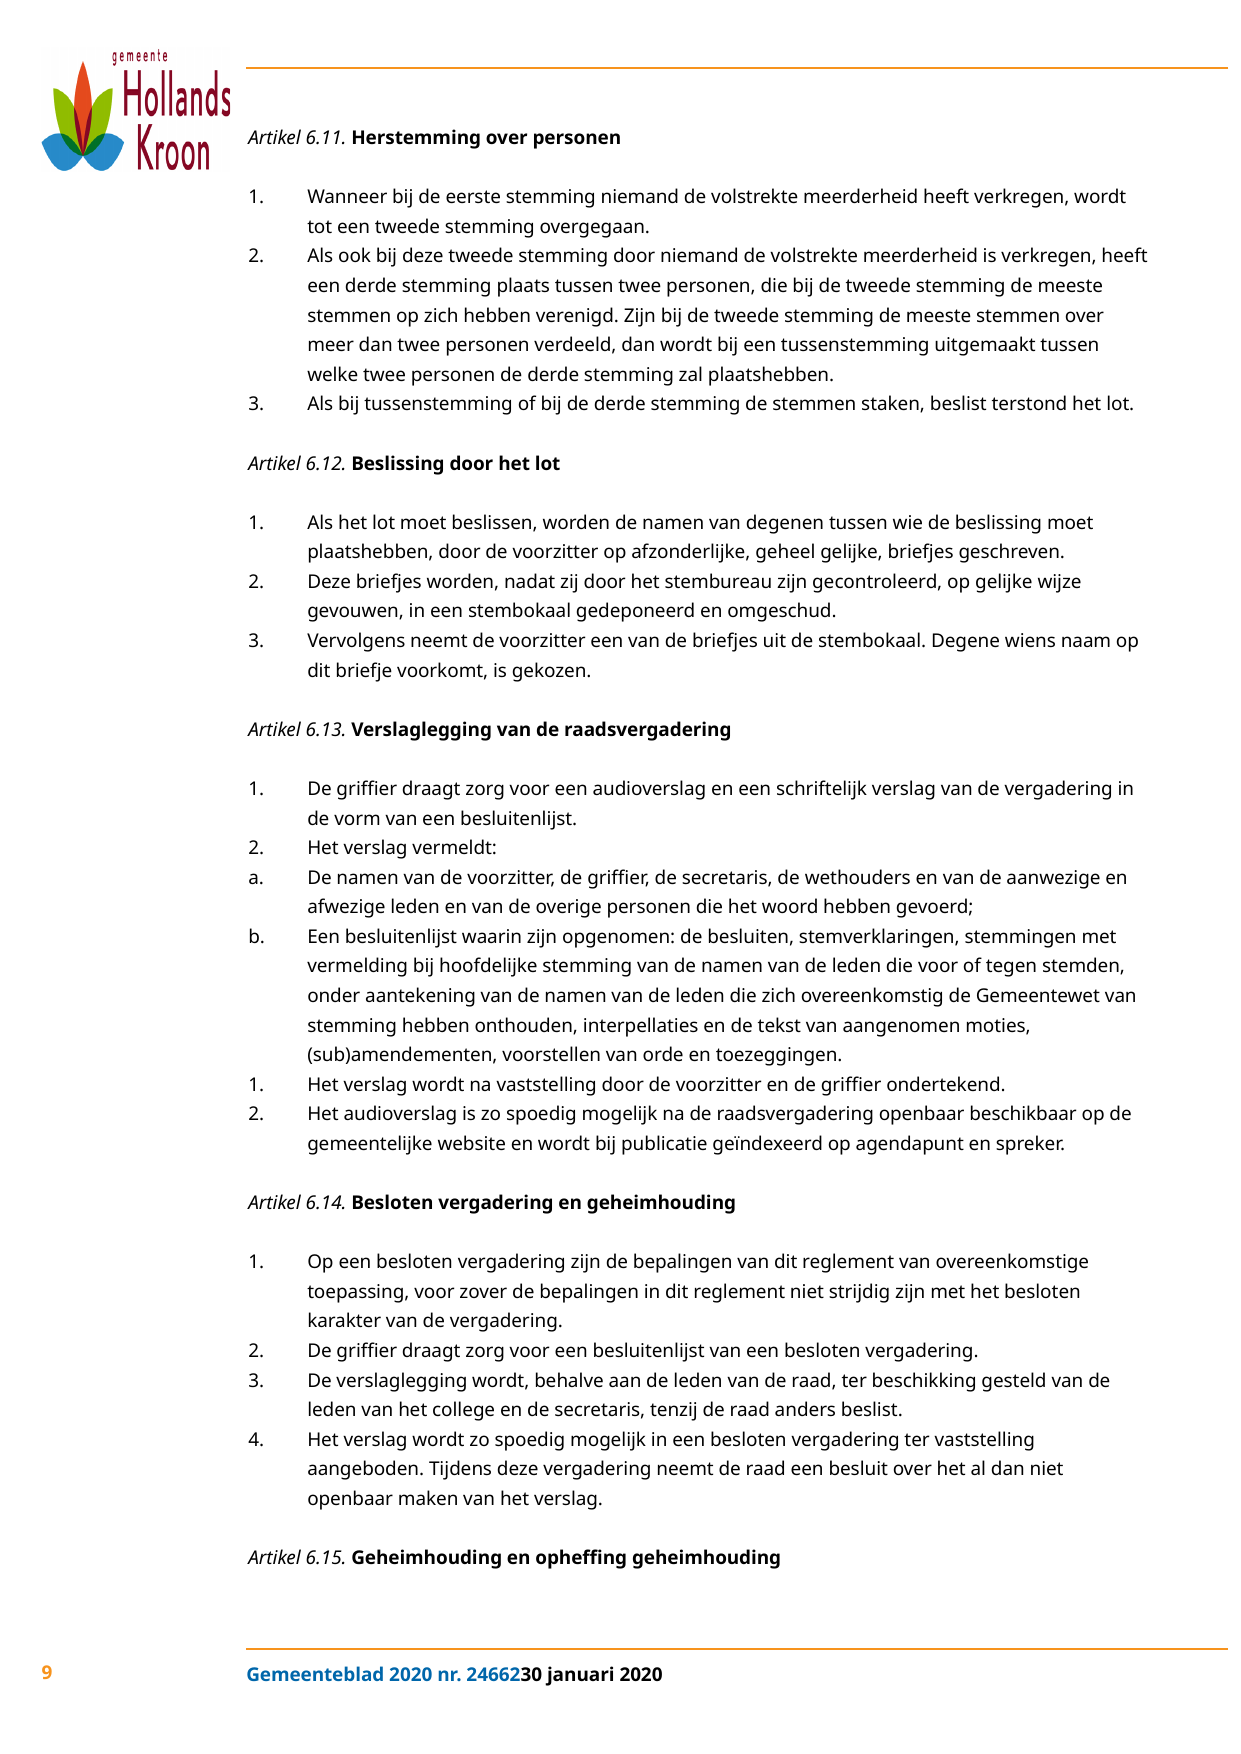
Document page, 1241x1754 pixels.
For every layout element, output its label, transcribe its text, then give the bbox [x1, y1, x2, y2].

list Vervolgens neemt de voorzitter een van de briefjes uit de stembokaal. Degene wiens naam op dit briefje voorkomt, is gekozen. [248, 627, 1152, 683]
list De verslaglegging wordt, behalve aan de leden van de raad, ter beschikking gesteld van de leden van het college en de secretaris, tenzij de raad anders beslist. [248, 1367, 1152, 1422]
list Een besluitenlijst waarin zijn opgenomen: de besluiten, stemverklaringen, stemmingen met vermelding bij hoofdelijke stemming van de namen van de leden die voor of tegen stemden, onder aantekening van de namen van de leden die zich overeenkomstig de Gemeentewet van stemming hebben onthouden, interpellaties en de tekst van aangenomen moties, (sub)amendementen, voorstellen van orde en toezeggingen. [248, 923, 1152, 1067]
list De griffier draagt zorg voor een besluitenlijst van een besloten vergadering. [248, 1337, 1152, 1363]
text Artikel 6.11. Herstemming over personen [248, 124, 1152, 150]
list Het verslag wordt na vaststelling door de voorzitter en de griffier ondertekend. [248, 1071, 1152, 1097]
list Op een besloten vergadering zijn de bepalingen van dit reglement van overeenkomstige toepassing, voor zover de bepalingen in dit reglement niet strijdig zijn met het besloten karakter van de vergadering. [248, 1248, 1152, 1333]
list Als het lot moet beslissen, worden de namen van degenen tussen wie de beslissing moet plaatshebben, door de voorzitter op afzonderlijke, geheel gelijke, briefjes geschreven. [248, 509, 1152, 564]
list Het audioverslag is zo spoedig mogelijk na de raadsvergadering openbaar beschikbaar op de gemeentelijke website en wordt bij publicatie geïndexeerd op agendapunt en spreker. [248, 1101, 1152, 1156]
list De griffier draagt zorg voor een audioverslag en een schriftelijk verslag van de vergadering in de vorm van een besluitenlijst. [248, 775, 1152, 831]
list Als ook bij deze tweede stemming door niemand de volstrekte meerderheid is verkregen, heeft een derde stemming plaats tussen twee personen, die bij de tweede stemming de meeste stemmen op zich hebben verenigd. Zijn bij de tweede stemming de meeste stemmen over meer dan twee personen verdeeld, dan wordt bij een tussenstemming uitgemaakt tussen welke twee personen de derde stemming zal plaatshebben. [248, 243, 1152, 387]
text Artikel 6.12. Beslissing door het lot [248, 450, 1152, 476]
text Artikel 6.15. Geheimhouding en opheffing geheimhouding [248, 1544, 1152, 1570]
list Het verslag wordt zo spoedig mogelijk in een besloten vergadering ter vaststelling aangeboden. Tijdens deze vergadering neemt de raad een besluit over het al dan niet openbaar maken van het verslag. [248, 1426, 1152, 1511]
list Het verslag vermeldt: [248, 834, 1152, 860]
text Artikel 6.13. Verslaglegging van de raadsvergadering [248, 716, 1152, 742]
list Als bij tussenstemming of bij de derde stemming de stemmen staken, beslist terstond het lot. [248, 391, 1152, 416]
text Artikel 6.14. Besloten vergadering en geheimhouding [248, 1189, 1152, 1215]
list Wanneer bij de eerste stemming niemand de volstrekte meerderheid heeft verkregen, wordt tot een tweede stemming overgegaan. [248, 183, 1152, 239]
picture [41, 47, 231, 172]
list De namen van de voorzitter, de griffier, de secretaris, de wethouders en van de aanwezige en afwezige leden en van de overige personen die het woord hebben gevoerd; [248, 864, 1152, 919]
list Deze briefjes worden, nadat zij door het stembureau zijn gecontroleerd, op gelijke wijze gevouwen, in een stembokaal gedeponeerd en omgeschud. [248, 568, 1152, 623]
